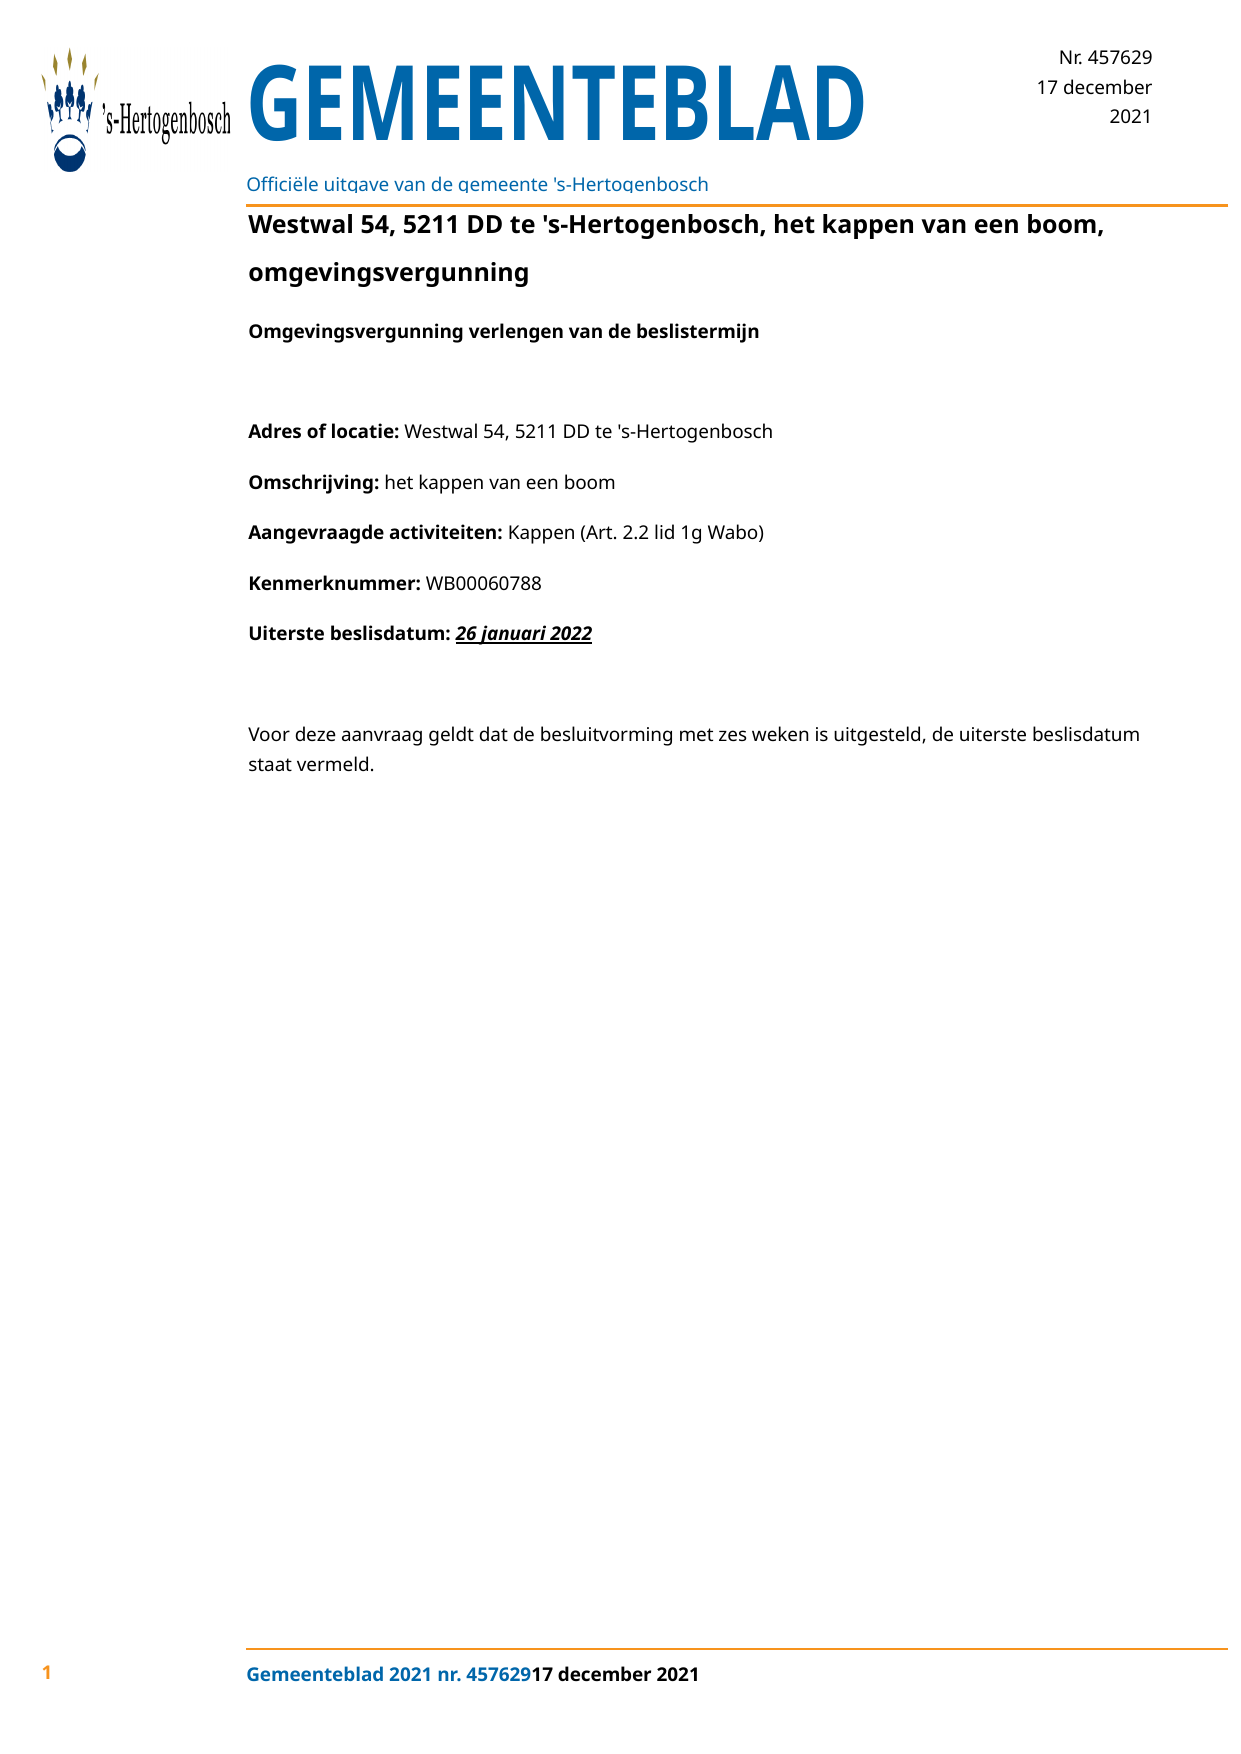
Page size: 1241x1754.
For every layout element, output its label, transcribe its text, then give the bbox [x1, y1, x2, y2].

text Omschrijving: het kappen van een boom [248, 469, 1152, 495]
text Westwal 54, 5211 DD te 's-Hertogenbosch, het kappen van een boom, omgevingsvergunning [248, 207, 1152, 288]
picture [41, 47, 231, 172]
text Aangevraagde activiteiten: Kappen (Art. 2.2 lid 1g Wabo) [248, 519, 1152, 545]
text Adres of locatie: Westwal 54, 5211 DD te 's-Hertogenbosch [248, 419, 1152, 444]
text Omgevingsvergunning verlengen van de beslistermijn [248, 318, 1152, 344]
text Voor deze aanvraag geldt dat de besluitvorming met zes weken is uitgesteld, de uiterste beslisdatum staat vermeld. [248, 721, 1152, 777]
text Uiterste beslisdatum: 26 januari 2022 [248, 620, 1152, 646]
text Kenmerknummer: WB00060788 [248, 570, 1152, 596]
